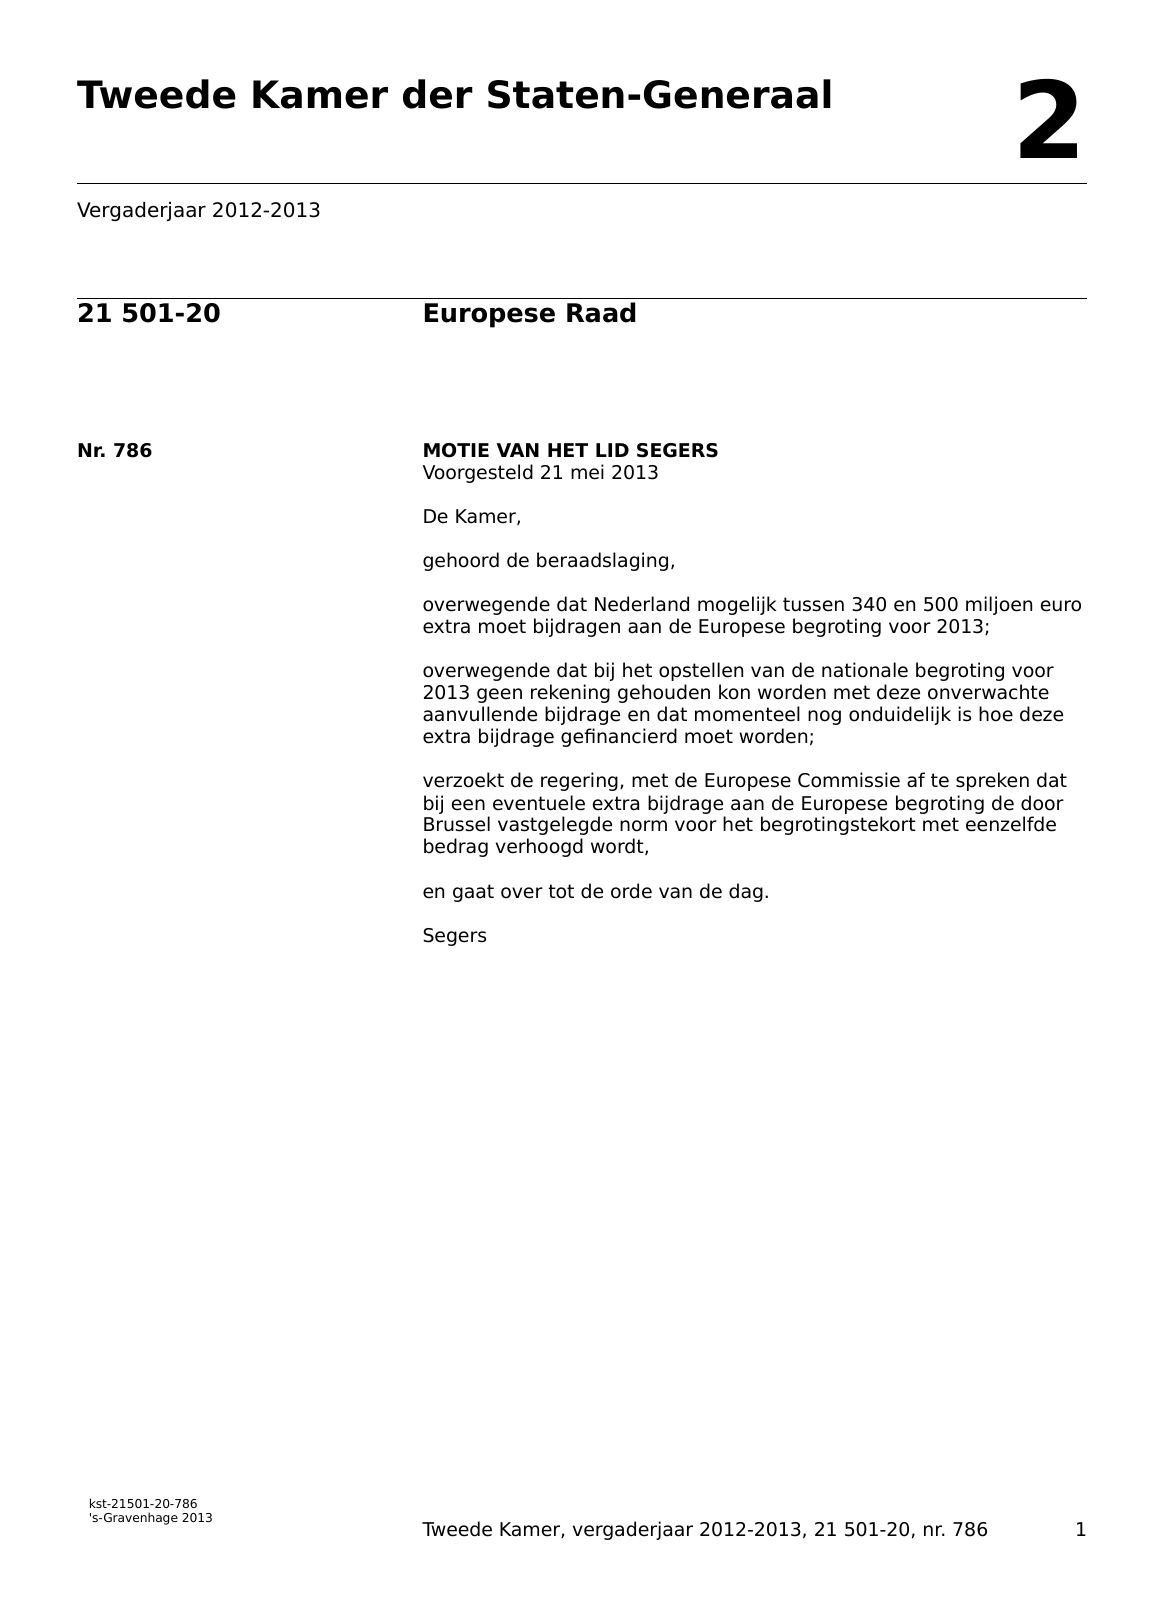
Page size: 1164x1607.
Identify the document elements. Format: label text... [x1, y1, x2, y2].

subtitle 21 501-20 Europese Raad [77, 299, 1087, 329]
text gehoord de beraadslaging, [422, 550, 1087, 572]
table_cell Vergaderjaar 2012-2013 [77, 184, 1087, 298]
text verzoekt de regering, met de Europese Commissie af te spreken dat bij een eventuele extra bijdrage aan de Europese begroting de door Brussel vastgelegde norm voor het begrotingstekort met eenzelfde bedrag verhoogd wordt, [422, 770, 1087, 858]
text overwegende dat bij het opstellen van de nationale begroting voor 2013 geen rekening gehouden kon worden met deze onverwachte aanvullende bijdrage en dat momenteel nog onduidelijk is hoe deze extra bijdrage gefinancierd moet worden; [422, 660, 1087, 748]
text Voorgesteld 21 mei 2013 [422, 462, 1087, 484]
text overwegende dat Nederland mogelijk tussen 340 en 500 miljoen euro extra moet bijdragen aan de Europese begroting voor 2013; [422, 594, 1087, 638]
text 's-Gravenhage 2013 [88, 1511, 323, 1525]
text De Kamer, [422, 506, 1087, 528]
text en gaat over tot de orde van de dag. [422, 881, 1087, 902]
text Segers [422, 925, 1087, 947]
table_header Tweede Kamer der Staten-Generaal [77, 59, 886, 183]
table_header 2 [886, 59, 1087, 183]
subtitle Nr. 786 MOTIE VAN HET LID SEGERS [77, 440, 1087, 462]
text kst-21501-20-786 [88, 1497, 323, 1511]
